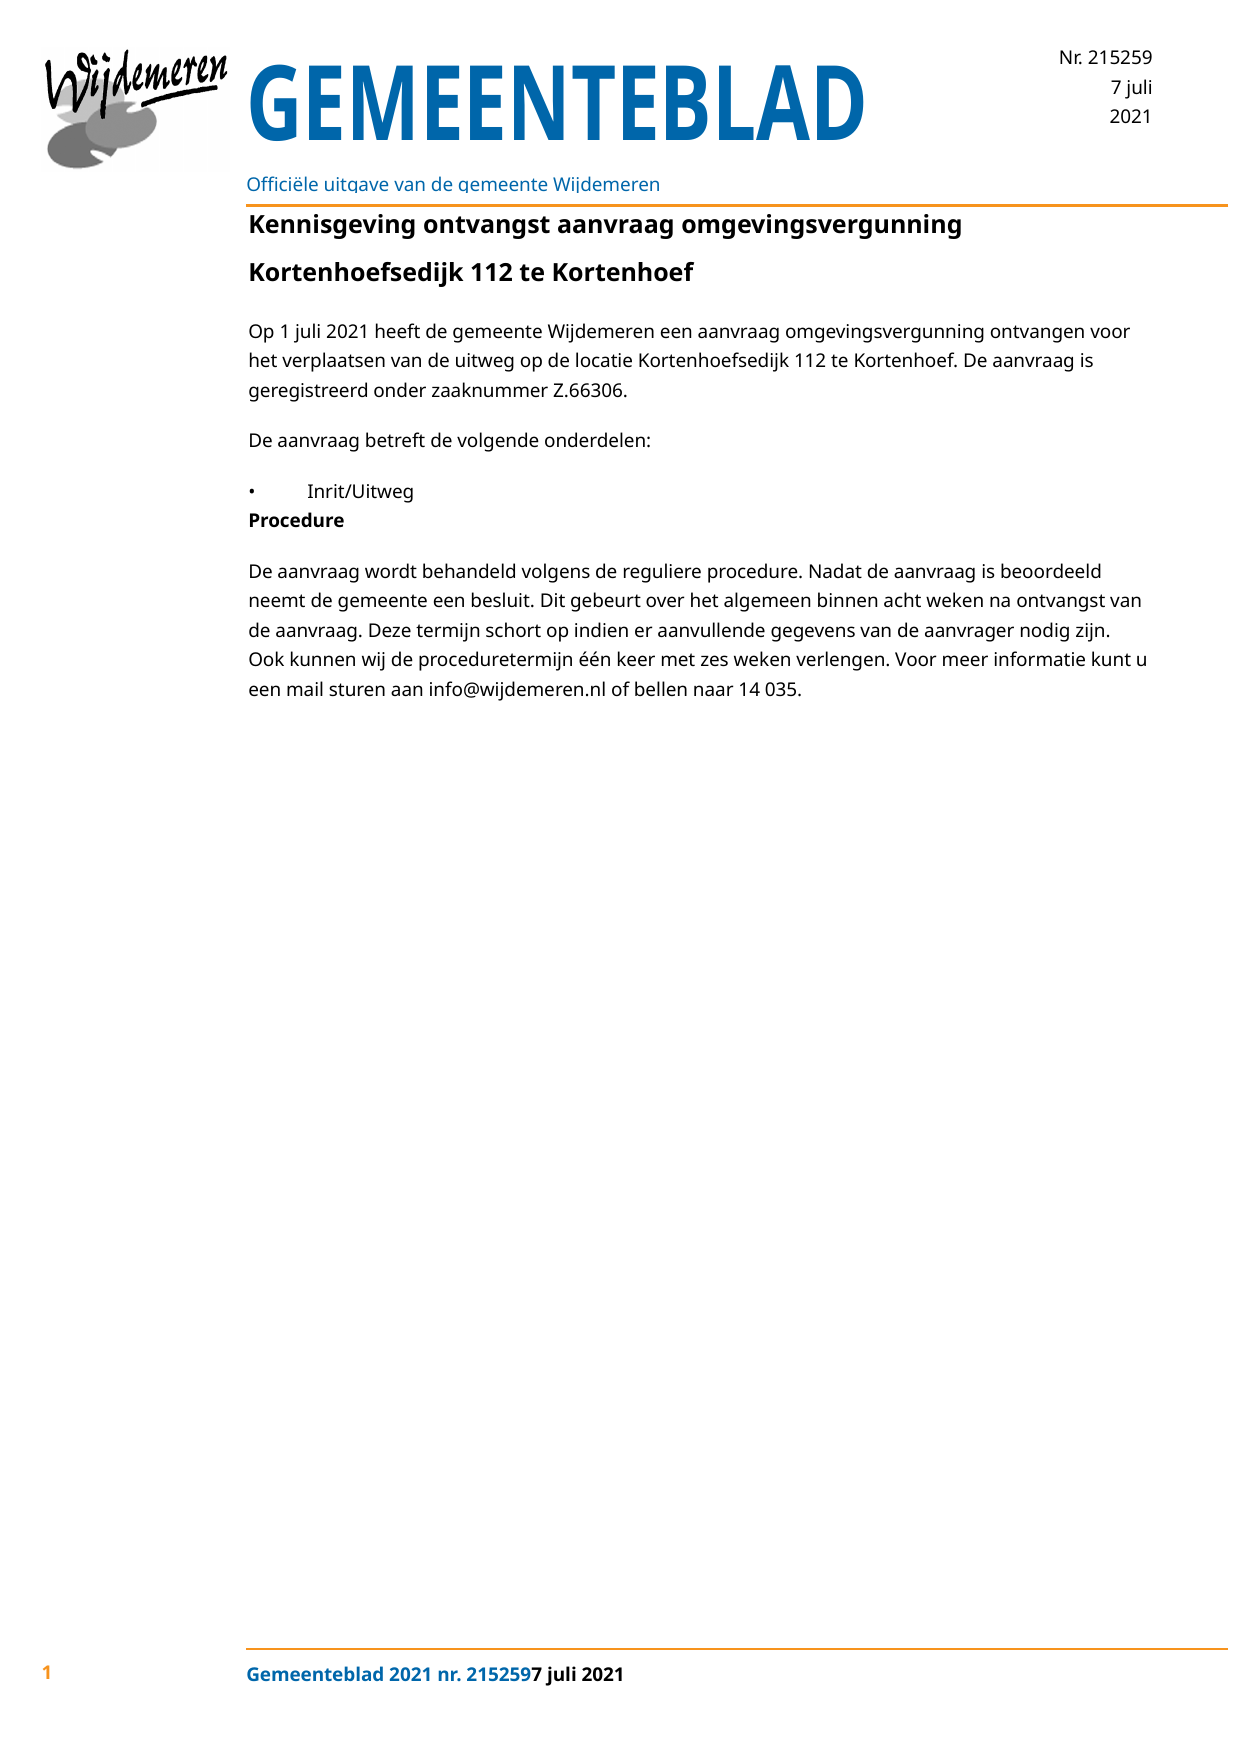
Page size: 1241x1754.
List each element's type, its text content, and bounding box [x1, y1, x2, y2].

text De aanvraag wordt behandeld volgens de reguliere procedure. Nadat de aanvraag is beoordeeld neemt de gemeente een besluit. Dit gebeurt over het algemeen binnen acht weken na ontvangst van de aanvraag. Deze termijn schort op indien er aanvullende gegevens van de aanvrager nodig zijn. Ook kunnen wij de proceduretermijn één keer met zes weken verlengen. Voor meer informatie kunt u een mail sturen aan info@wijdemeren.nl of bellen naar 14 035. [248, 558, 1152, 702]
text De aanvraag betreft de volgende onderdelen: [248, 427, 1152, 453]
text Procedure [248, 507, 1152, 533]
text Kennisgeving ontvangst aanvraag omgevingsvergunning Kortenhoefsedijk 112 te Kortenhoef [248, 207, 1152, 288]
list Inrit/Uitweg [248, 478, 1152, 504]
text Op 1 juli 2021 heeft de gemeente Wijdemeren een aanvraag omgevingsvergunning ontvangen voor het verplaatsen van de uitweg op de locatie Kortenhoefsedijk 112 te Kortenhoef. De aanvraag is geregistreerd onder zaaknummer Z.66306. [248, 318, 1152, 403]
picture [41, 47, 231, 172]
